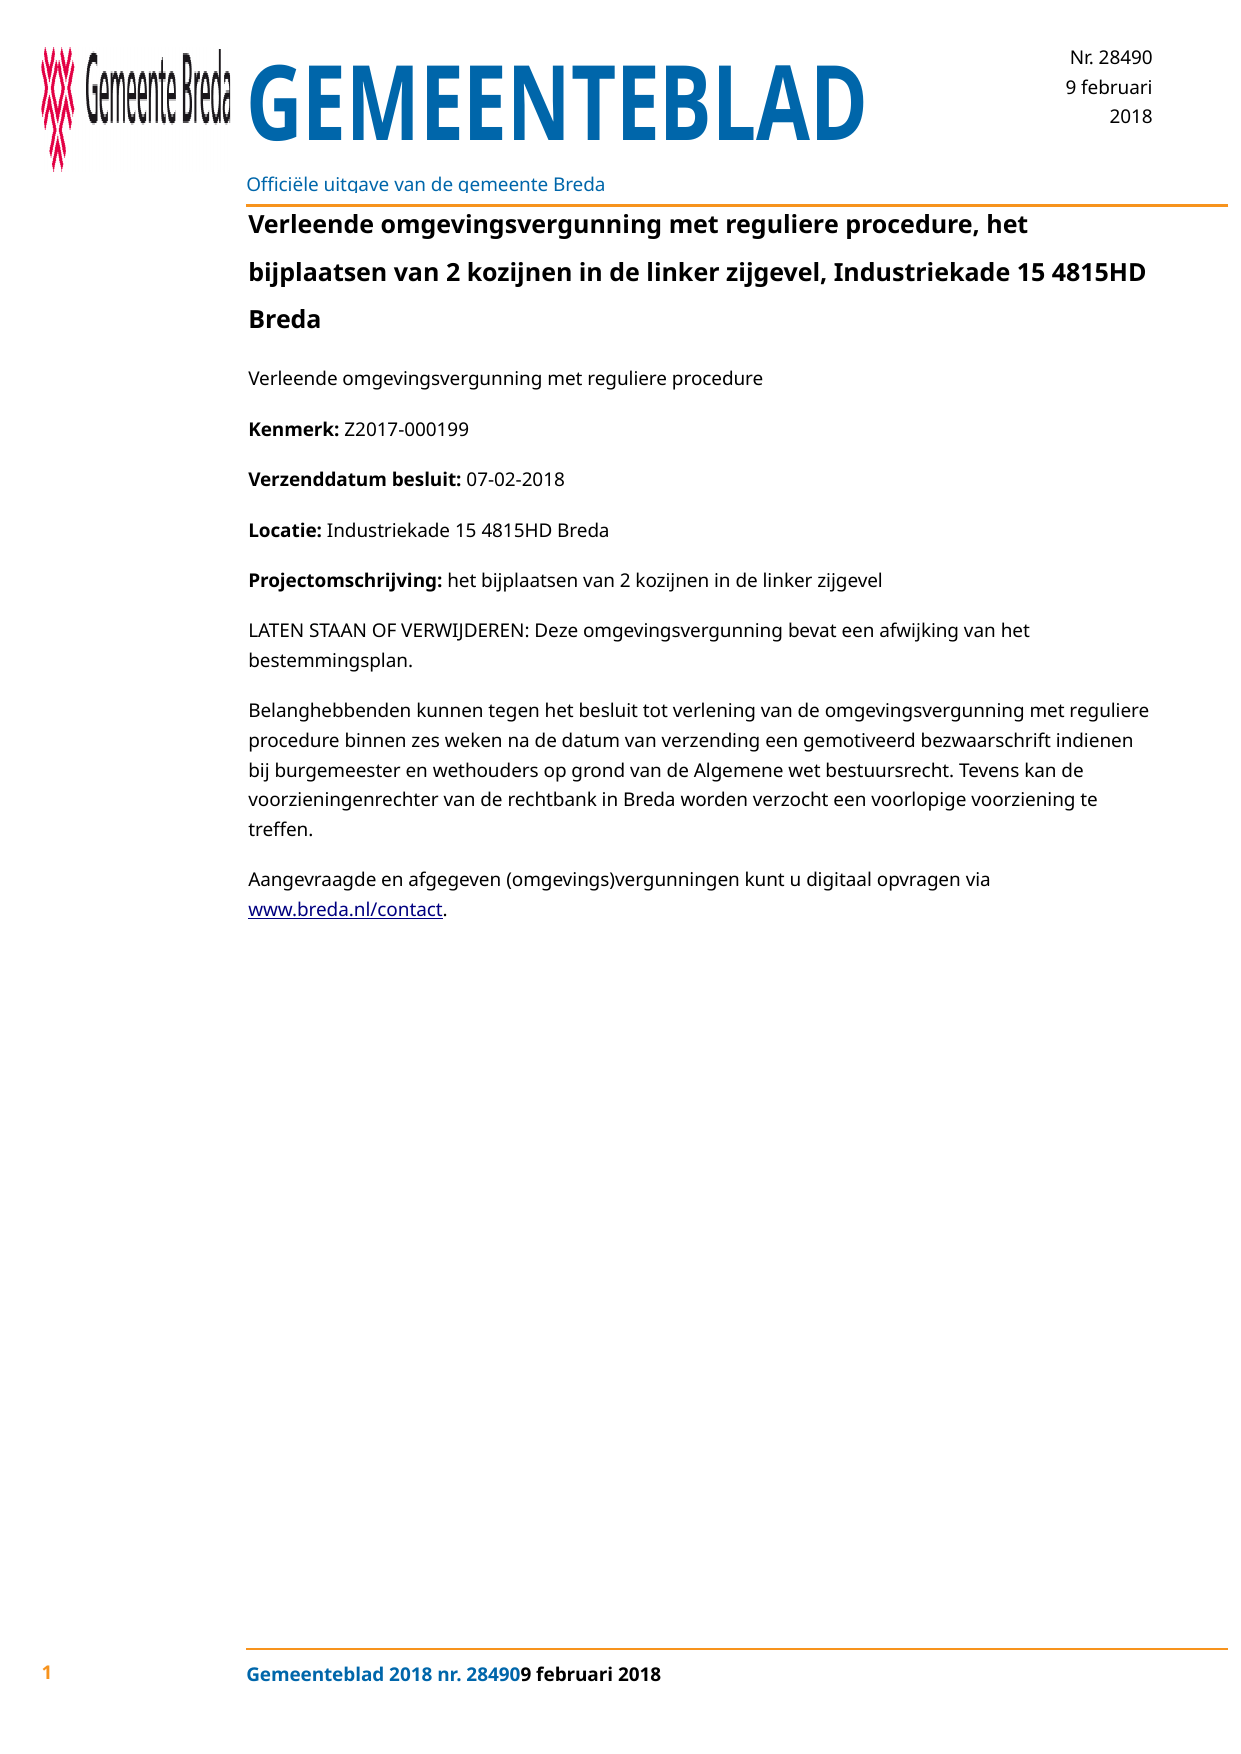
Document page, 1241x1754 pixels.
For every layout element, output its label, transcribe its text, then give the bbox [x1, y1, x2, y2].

text Projectomschrijving: het bijplaatsen van 2 kozijnen in de linker zijgevel [248, 567, 1152, 593]
picture [41, 47, 231, 172]
text Aangevraagde en afgegeven (omgevings)vergunningen kunt u digitaal opvragen via www.breda.nl/contact. [248, 866, 1152, 922]
text Locatie: Industriekade 15 4815HD Breda [248, 517, 1152, 542]
text Belanghebbenden kunnen tegen het besluit tot verlening van de omgevingsvergunning met reguliere procedure binnen zes weken na de datum van verzending een gemotiveerd bezwaarschrift indienen bij burgemeester en wethouders op grond van de Algemene wet bestuursrecht. Tevens kan de voorzieningenrechter van de rechtbank in Breda worden verzocht een voorlopige voorziening te treffen. [248, 698, 1152, 842]
text Verzenddatum besluit: 07-02-2018 [248, 466, 1152, 492]
text Kenmerk: Z2017-000199 [248, 416, 1152, 442]
text LATEN STAAN OF VERWIJDEREN: Deze omgevingsvergunning bevat een afwijking van het bestemmingsplan. [248, 618, 1152, 673]
text Verleende omgevingsvergunning met reguliere procedure [248, 366, 1152, 391]
text Verleende omgevingsvergunning met reguliere procedure, het bijplaatsen van 2 kozijnen in de linker zijgevel, Industriekade 15 4815HD Breda [248, 207, 1152, 336]
